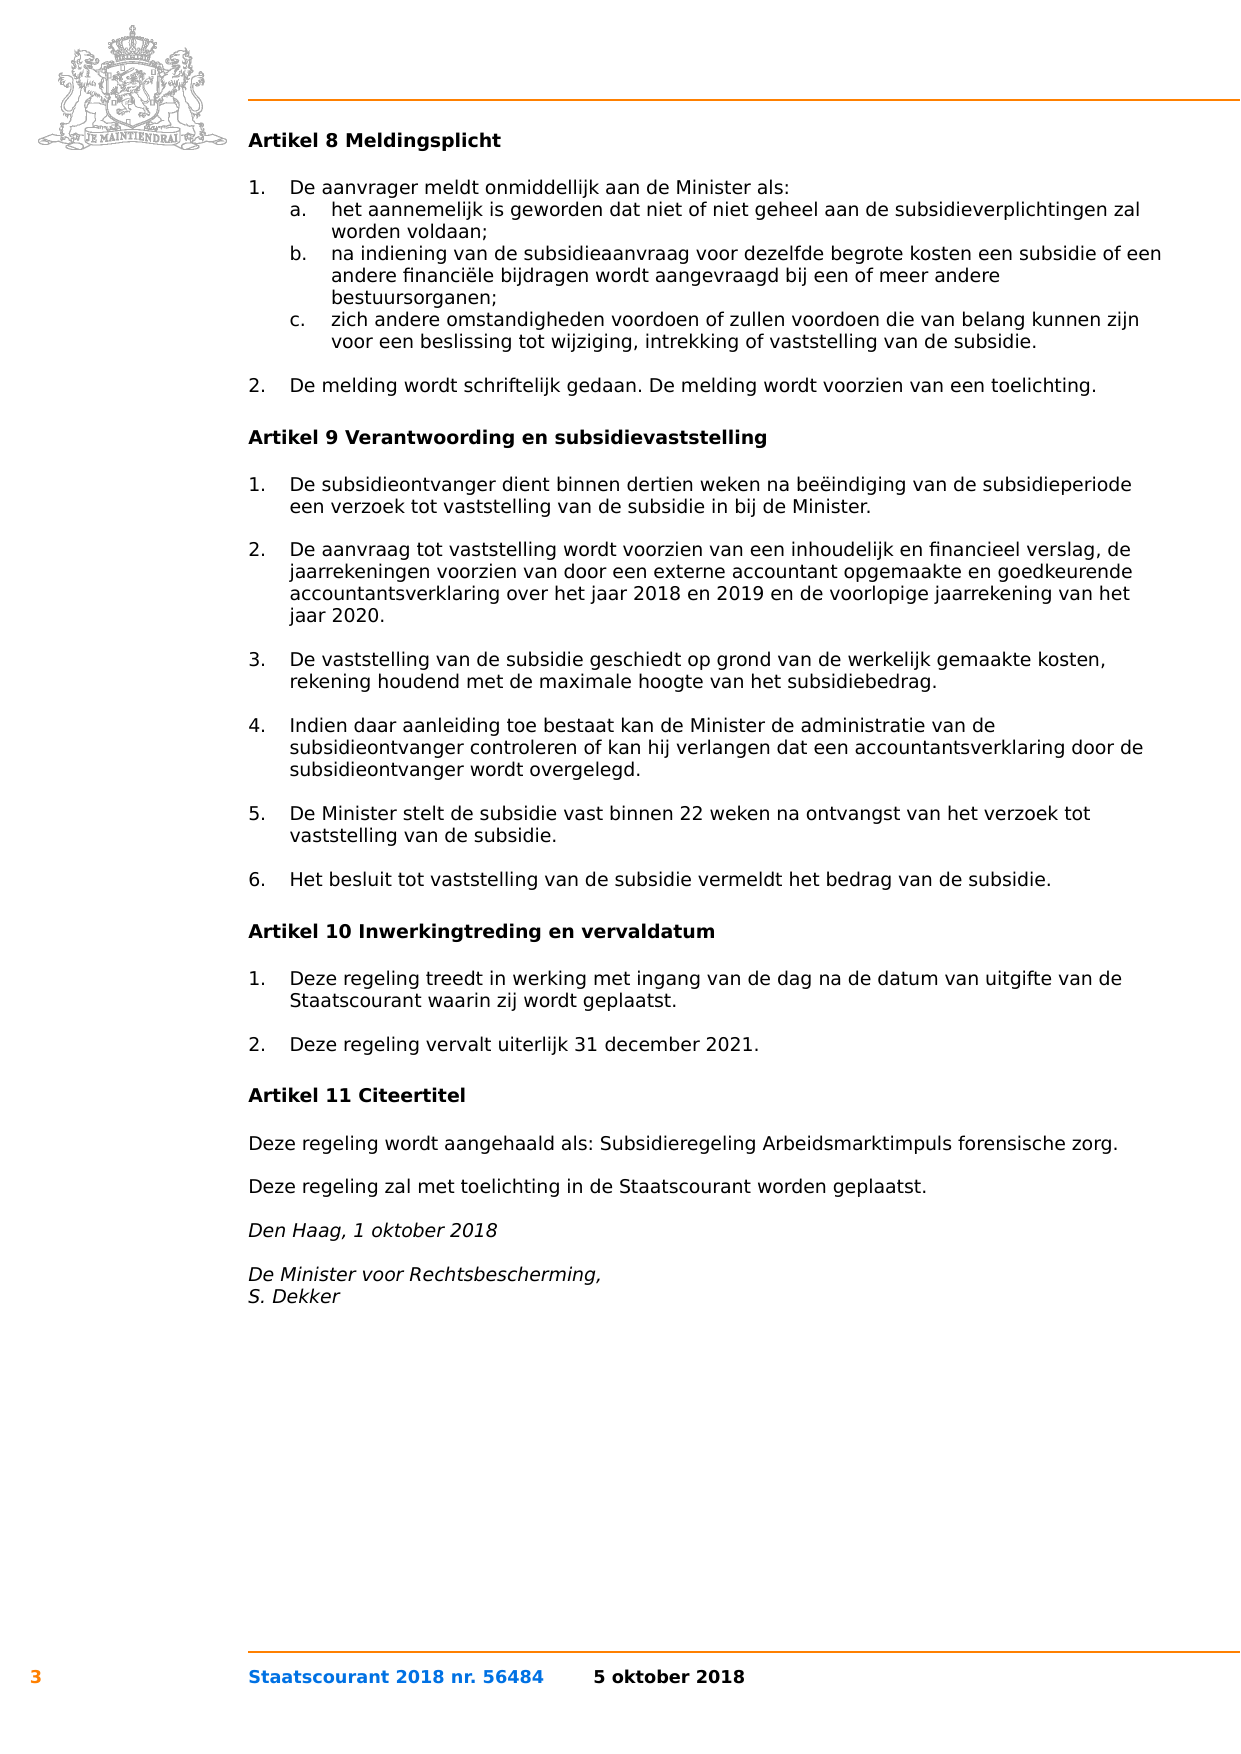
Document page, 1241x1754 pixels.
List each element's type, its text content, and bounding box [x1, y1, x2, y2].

text 1. De aanvrager meldt onmiddellijk aan de Minister als: [248, 177, 1163, 199]
text 2. De aanvraag tot vaststelling wordt voorzien van een inhoudelijk en financieel verslag, de jaarrekeningen voorzien van door een externe accountant opgemaakte en goedkeurende accountantsverklaring over het jaar 2018 en 2019 en de voorlopige jaarrekening van het jaar 2020. [248, 539, 1163, 627]
text 2. Deze regeling vervalt uiterlijk 31 december 2021. [248, 1033, 1163, 1055]
subtitle Artikel 11 Citeertitel [248, 1085, 1163, 1107]
text Deze regeling wordt aangehaald als: Subsidieregeling Arbeidsmarktimpuls forensische zorg. [248, 1132, 1163, 1154]
subtitle Artikel 9 Verantwoording en subsidievaststelling [248, 427, 1163, 448]
text c. zich andere omstandigheden voordoen of zullen voordoen die van belang kunnen zijn voor een beslissing tot wijziging, intrekking of vaststelling van de subsidie. [289, 309, 1163, 353]
text 2. De melding wordt schriftelijk gedaan. De melding wordt voorzien van een toelichting. [248, 374, 1163, 397]
subtitle Artikel 8 Meldingsplicht [248, 130, 1163, 152]
text 1. Deze regeling treedt in werking met ingang van de dag na de datum van uitgifte van de Staatscourant waarin zij wordt geplaatst. [248, 968, 1163, 1012]
text Den Haag, 1 oktober 2018 [248, 1220, 1163, 1242]
subtitle Artikel 10 Inwerkingtreding en vervaldatum [248, 921, 1163, 943]
text 4. Indien daar aanleiding toe bestaat kan de Minister de administratie van de subsidieontvanger controleren of kan hij verlangen dat een accountantsverklaring door de subsidieontvanger wordt overgelegd. [248, 715, 1163, 781]
text De Minister voor Rechtsbescherming, S. Dekker [248, 1264, 1163, 1308]
text 5. De Minister stelt de subsidie vast binnen 22 weken na ontvangst van het verzoek tot vaststelling van de subsidie. [248, 803, 1163, 847]
text 3. De vaststelling van de subsidie geschiedt op grond van de werkelijk gemaakte kosten, rekening houdend met de maximale hoogte van het subsidiebedrag. [248, 649, 1163, 693]
text Deze regeling zal met toelichting in de Staatscourant worden geplaatst. [248, 1176, 1163, 1198]
text b. na indiening van de subsidieaanvraag voor dezelfde begrote kosten een subsidie of een andere financiële bijdragen wordt aangevraagd bij een of meer andere bestuursorganen; [289, 243, 1163, 309]
text 1. De subsidieontvanger dient binnen dertien weken na beëindiging van de subsidieperiode een verzoek tot vaststelling van de subsidie in bij de Minister. [248, 473, 1163, 517]
text 6. Het besluit tot vaststelling van de subsidie vermeldt het bedrag van de subsidie. [248, 869, 1163, 891]
picture [38, 25, 227, 150]
text a. het aannemelijk is geworden dat niet of niet geheel aan de subsidieverplichtingen zal worden voldaan; [289, 199, 1163, 243]
